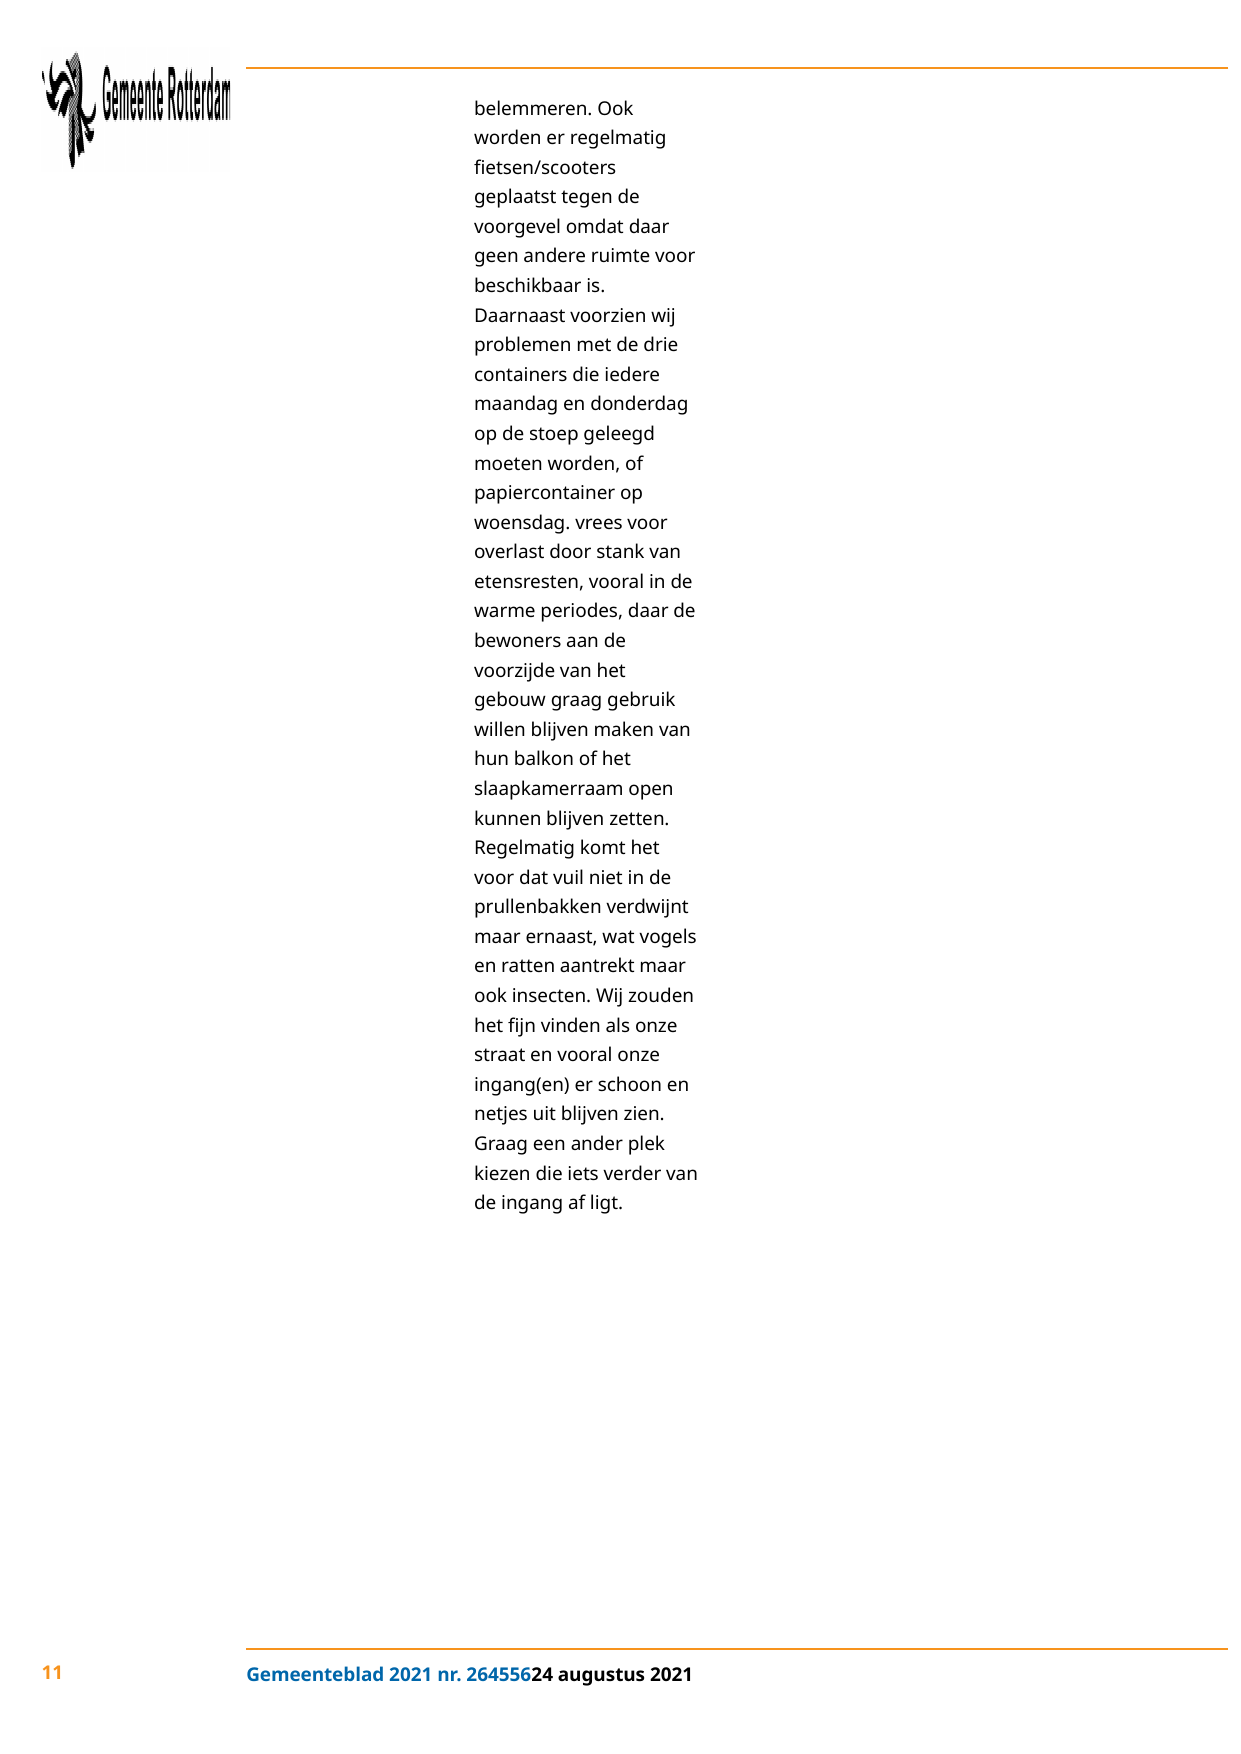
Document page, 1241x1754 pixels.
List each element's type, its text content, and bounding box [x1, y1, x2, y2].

table_cell belemmeren. Ook worden er regelmatig fietsen/scooters geplaatst tegen de voorgevel omdat daar geen andere ruimte voor beschikbaar is. Daarnaast voorzien wij problemen met de drie containers die iedere maandag en donderdag op de stoep geleegd moeten worden, of papiercontainer op woensdag. vrees voor overlast door stank van etensresten, vooral in de warme periodes, daar de bewoners aan de voorzijde van het gebouw graag gebruik willen blijven maken van hun balkon of het slaapkamerraam open kunnen blijven zetten. Regelmatig komt het voor dat vuil niet in de prullenbakken verdwijnt maar ernaast, wat vogels en ratten aantrekt maar ook insecten. Wij zouden het fijn vinden als onze straat en vooral onze ingang(en) er schoon en netjes uit blijven zien. Graag een ander plek kiezen die iets verder van de ingang af ligt. [474, 95, 700, 1215]
picture [41, 47, 231, 172]
table_cell [248, 95, 474, 1215]
table_cell [926, 95, 1152, 1215]
table_cell [700, 95, 926, 1215]
